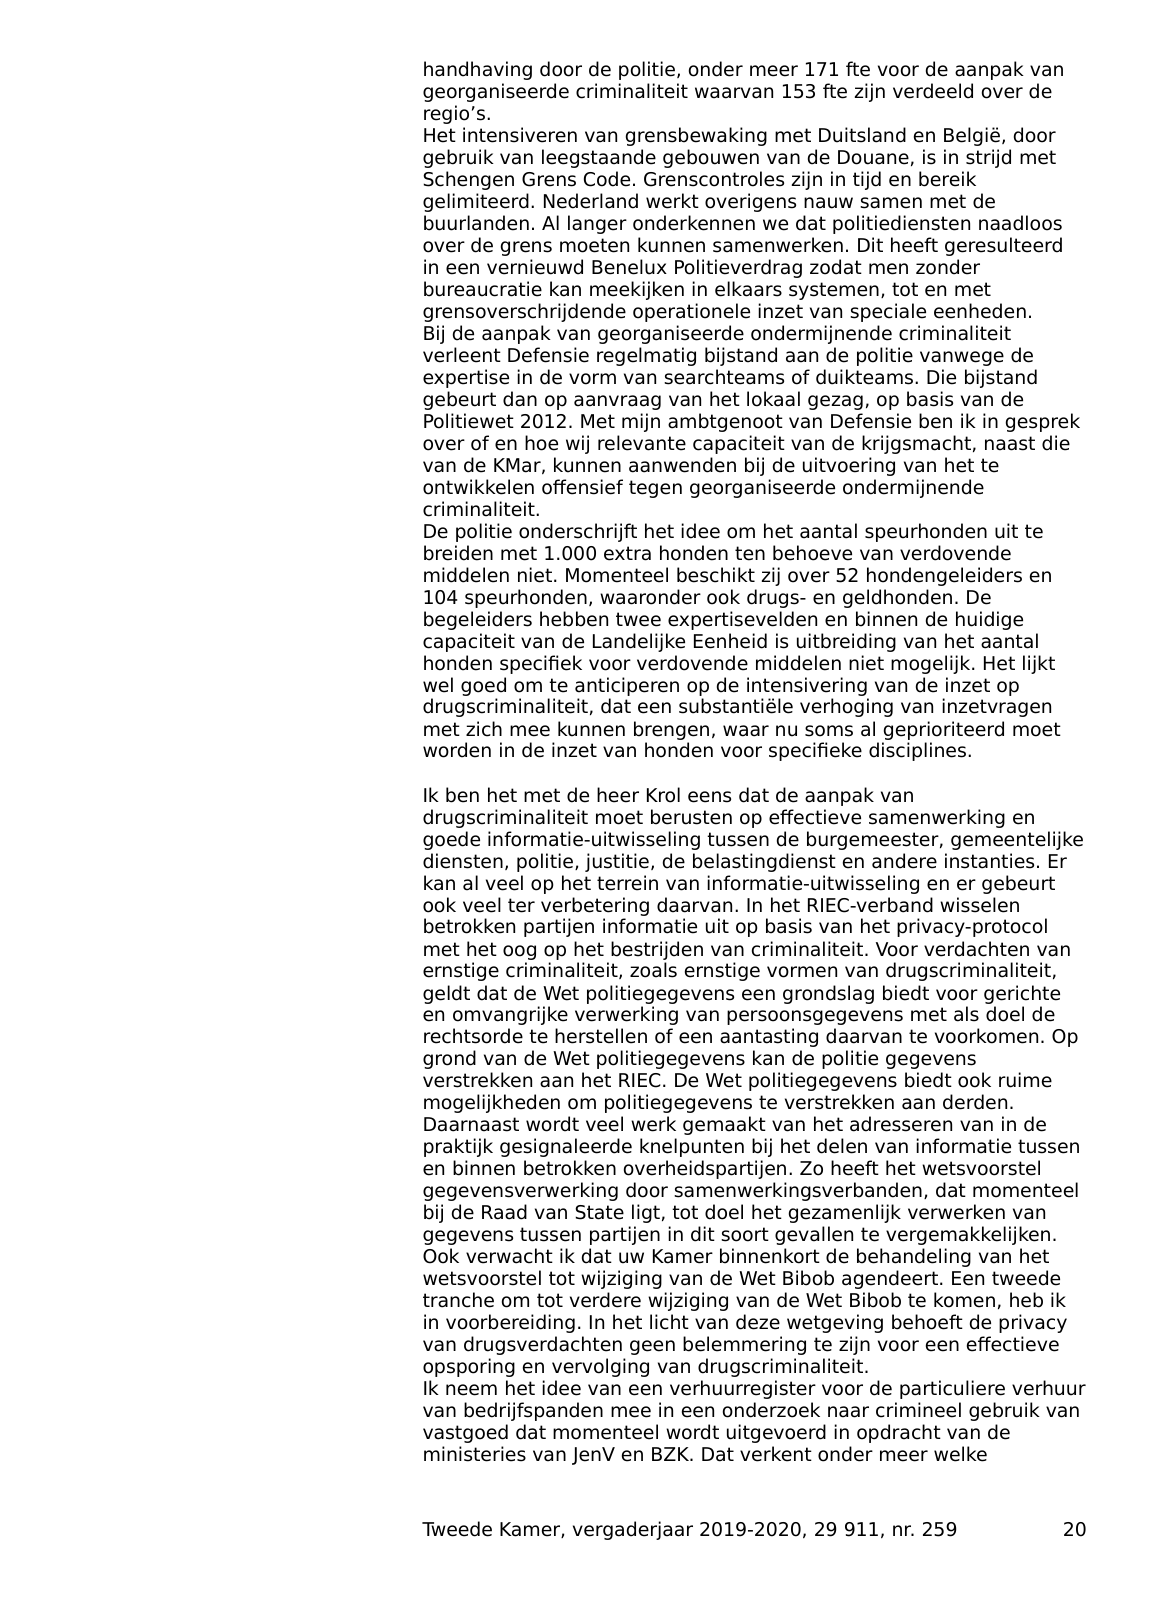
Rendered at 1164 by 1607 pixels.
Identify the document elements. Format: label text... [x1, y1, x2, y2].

text Bij de aanpak van georganiseerde ondermijnende criminaliteit verleent Defensie regelmatig bijstand aan de politie vanwege de expertise in de vorm van searchteams of duikteams. Die bijstand gebeurt dan op aanvraag van het lokaal gezag, op basis van de Politiewet 2012. Met mijn ambtgenoot van Defensie ben ik in gesprek over of en hoe wij relevante capaciteit van de krijgsmacht, naast die van de KMar, kunnen aanwenden bij de uitvoering van het te ontwikkelen offensief tegen georganiseerde ondermijnende criminaliteit. [422, 323, 1087, 521]
text handhaving door de politie, onder meer 171 fte voor de aanpak van georganiseerde criminaliteit waarvan 153 fte zijn verdeeld over de regio’s. [422, 59, 1087, 125]
text De politie onderschrijft het idee om het aantal speurhonden uit te breiden met 1.000 extra honden ten behoeve van verdovende middelen niet. Momenteel beschikt zij over 52 hondengeleiders en 104 speurhonden, waaronder ook drugs- en geldhonden. De begeleiders hebben twee expertisevelden en binnen de huidige capaciteit van de Landelijke Eenheid is uitbreiding van het aantal honden specifiek voor verdovende middelen niet mogelijk. Het lijkt wel goed om te anticiperen op de intensivering van de inzet op drugscriminaliteit, dat een substantiële verhoging van inzetvragen met zich mee kunnen brengen, waar nu soms al geprioriteerd moet worden in de inzet van honden voor specifieke disciplines. [422, 521, 1087, 762]
text Ik ben het met de heer Krol eens dat de aanpak van drugscriminaliteit moet berusten op effectieve samenwerking en goede informatie-uitwisseling tussen de burgemeester, gemeentelijke diensten, politie, justitie, de belastingdienst en andere instanties. Er kan al veel op het terrein van informatie-uitwisseling en er gebeurt ook veel ter verbetering daarvan. In het RIEC-verband wisselen betrokken partijen informatie uit op basis van het privacy-protocol met het oog op het bestrijden van criminaliteit. Voor verdachten van ernstige criminaliteit, zoals ernstige vormen van drugscriminaliteit, geldt dat de Wet politiegegevens een grondslag biedt voor gerichte en omvangrijke verwerking van persoonsgegevens met als doel de rechtsorde te herstellen of een aantasting daarvan te voorkomen. Op grond van de Wet politiegegevens kan de politie gegevens verstrekken aan het RIEC. De Wet politiegegevens biedt ook ruime mogelijkheden om politiegegevens te verstrekken aan derden. Daarnaast wordt veel werk gemaakt van het adresseren van in de praktijk gesignaleerde knelpunten bij het delen van informatie tussen en binnen betrokken overheidspartijen. Zo heeft het wetsvoorstel gegevensverwerking door samenwerkingsverbanden, dat momenteel bij de Raad van State ligt, tot doel het gezamenlijk verwerken van gegevens tussen partijen in dit soort gevallen te vergemakkelijken. Ook verwacht ik dat uw Kamer binnenkort de behandeling van het wetsvoorstel tot wijziging van de Wet Bibob agendeert. Een tweede tranche om tot verdere wijziging van de Wet Bibob te komen, heb ik in voorbereiding. In het licht van deze wetgeving behoeft de privacy van drugsverdachten geen belemmering te zijn voor een effectieve opsporing en vervolging van drugscriminaliteit. [422, 784, 1087, 1378]
text Het intensiveren van grensbewaking met Duitsland en België, door gebruik van leegstaande gebouwen van de Douane, is in strijd met Schengen Grens Code. Grenscontroles zijn in tijd en bereik gelimiteerd. Nederland werkt overigens nauw samen met de buurlanden. Al langer onderkennen we dat politiediensten naadloos over de grens moeten kunnen samenwerken. Dit heeft geresulteerd in een vernieuwd Benelux Politieverdrag zodat men zonder bureaucratie kan meekijken in elkaars systemen, tot en met grensoverschrijdende operationele inzet van speciale eenheden. [422, 125, 1087, 323]
text Ik neem het idee van een verhuurregister voor de particuliere verhuur van bedrijfspanden mee in een onderzoek naar crimineel gebruik van vastgoed dat momenteel wordt uitgevoerd in opdracht van de ministeries van JenV en BZK. Dat verkent onder meer welke [422, 1378, 1087, 1466]
